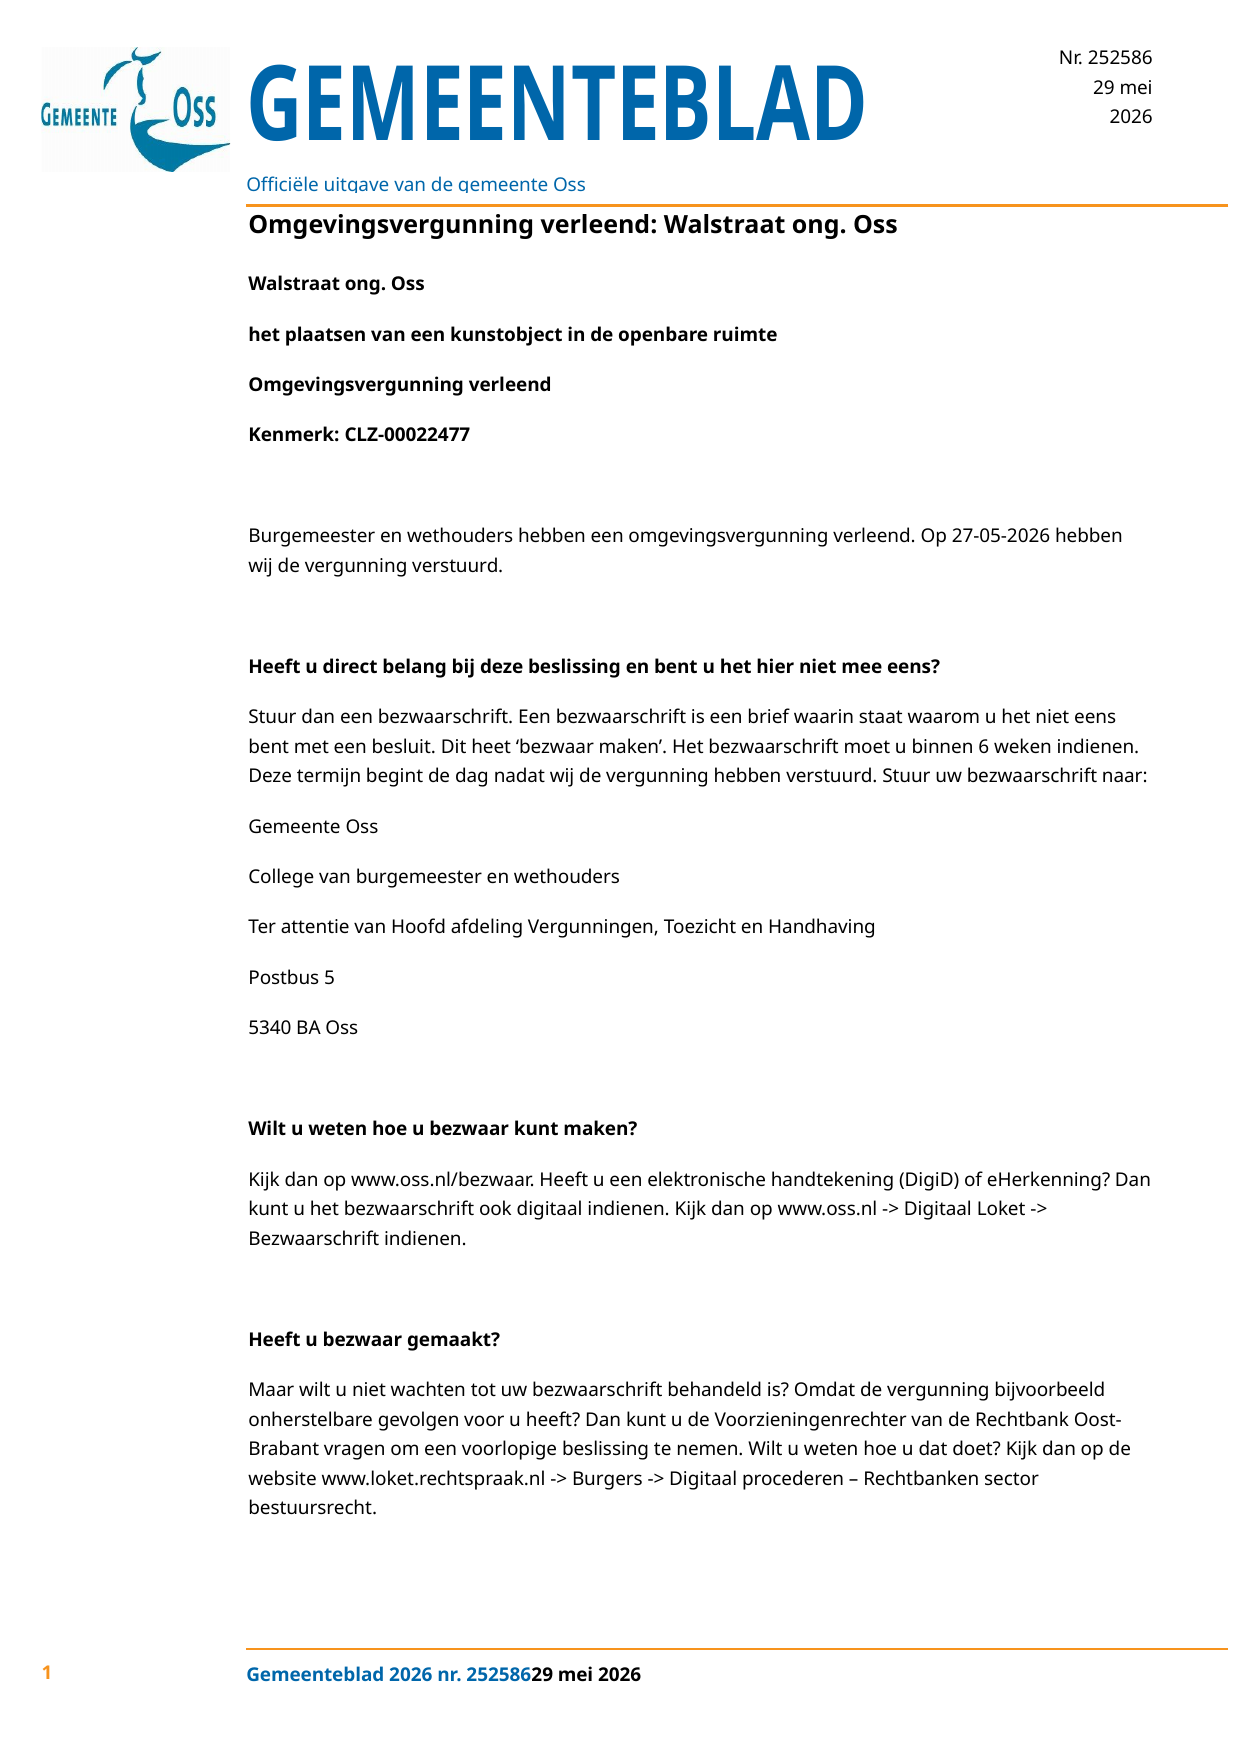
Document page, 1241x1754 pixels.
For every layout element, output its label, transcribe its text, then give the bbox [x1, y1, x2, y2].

text Postbus 5 [248, 964, 1152, 990]
text Kijk dan op www.oss.nl/bezwaar. Heeft u een elektronische handtekening (DigiD) of eHerkenning? Dan kunt u het bezwaarschrift ook digitaal indienen. Kijk dan op www.oss.nl -> Digitaal Loket -> Bezwaarschrift indienen. [248, 1166, 1152, 1251]
text Maar wilt u niet wachten tot uw bezwaarschrift behandeld is? Omdat de vergunning bijvoorbeeld onherstelbare gevolgen voor u heeft? Dan kunt u de Voorzieningenrechter van de Rechtbank Oost-Brabant vragen om een voorlopige beslissing te nemen. Wilt u weten hoe u dat doet? Kijk dan op de website www.loket.rechtspraak.nl -> Burgers -> Digitaal procederen – Rechtbanken sector bestuursrecht. [248, 1376, 1152, 1520]
text Wilt u weten hoe u bezwaar kunt maken? [248, 1115, 1152, 1141]
text Gemeente Oss [248, 813, 1152, 838]
text Stuur dan een bezwaarschrift. Een bezwaarschrift is een brief waarin staat waarom u het niet eens bent met een besluit. Dit heet ‘bezwaar maken’. Het bezwaarschrift moet u binnen 6 weken indienen. Deze termijn begint de dag nadat wij de vergunning hebben verstuurd. Stuur uw bezwaarschrift naar: [248, 703, 1152, 788]
text Omgevingsvergunning verleend [248, 371, 1152, 397]
picture [41, 47, 231, 172]
text Omgevingsvergunning verleend: Walstraat ong. Oss [248, 207, 1152, 241]
text Burgemeester en wethouders hebben een omgevingsvergunning verleend. Op 27-05-2026 hebben wij de vergunning verstuurd. [248, 522, 1152, 578]
text Walstraat ong. Oss [248, 270, 1152, 296]
text Heeft u bezwaar gemaakt? [248, 1326, 1152, 1351]
text Heeft u direct belang bij deze beslissing en bent u het hier niet mee eens? [248, 653, 1152, 678]
text College van burgemeester en wethouders [248, 863, 1152, 889]
text 5340 BA Oss [248, 1014, 1152, 1040]
text het plaatsen van een kunstobject in de openbare ruimte [248, 321, 1152, 346]
text Ter attentie van Hoofd afdeling Vergunningen, Toezicht en Handhaving [248, 914, 1152, 939]
text Kenmerk: CLZ-00022477 [248, 422, 1152, 447]
